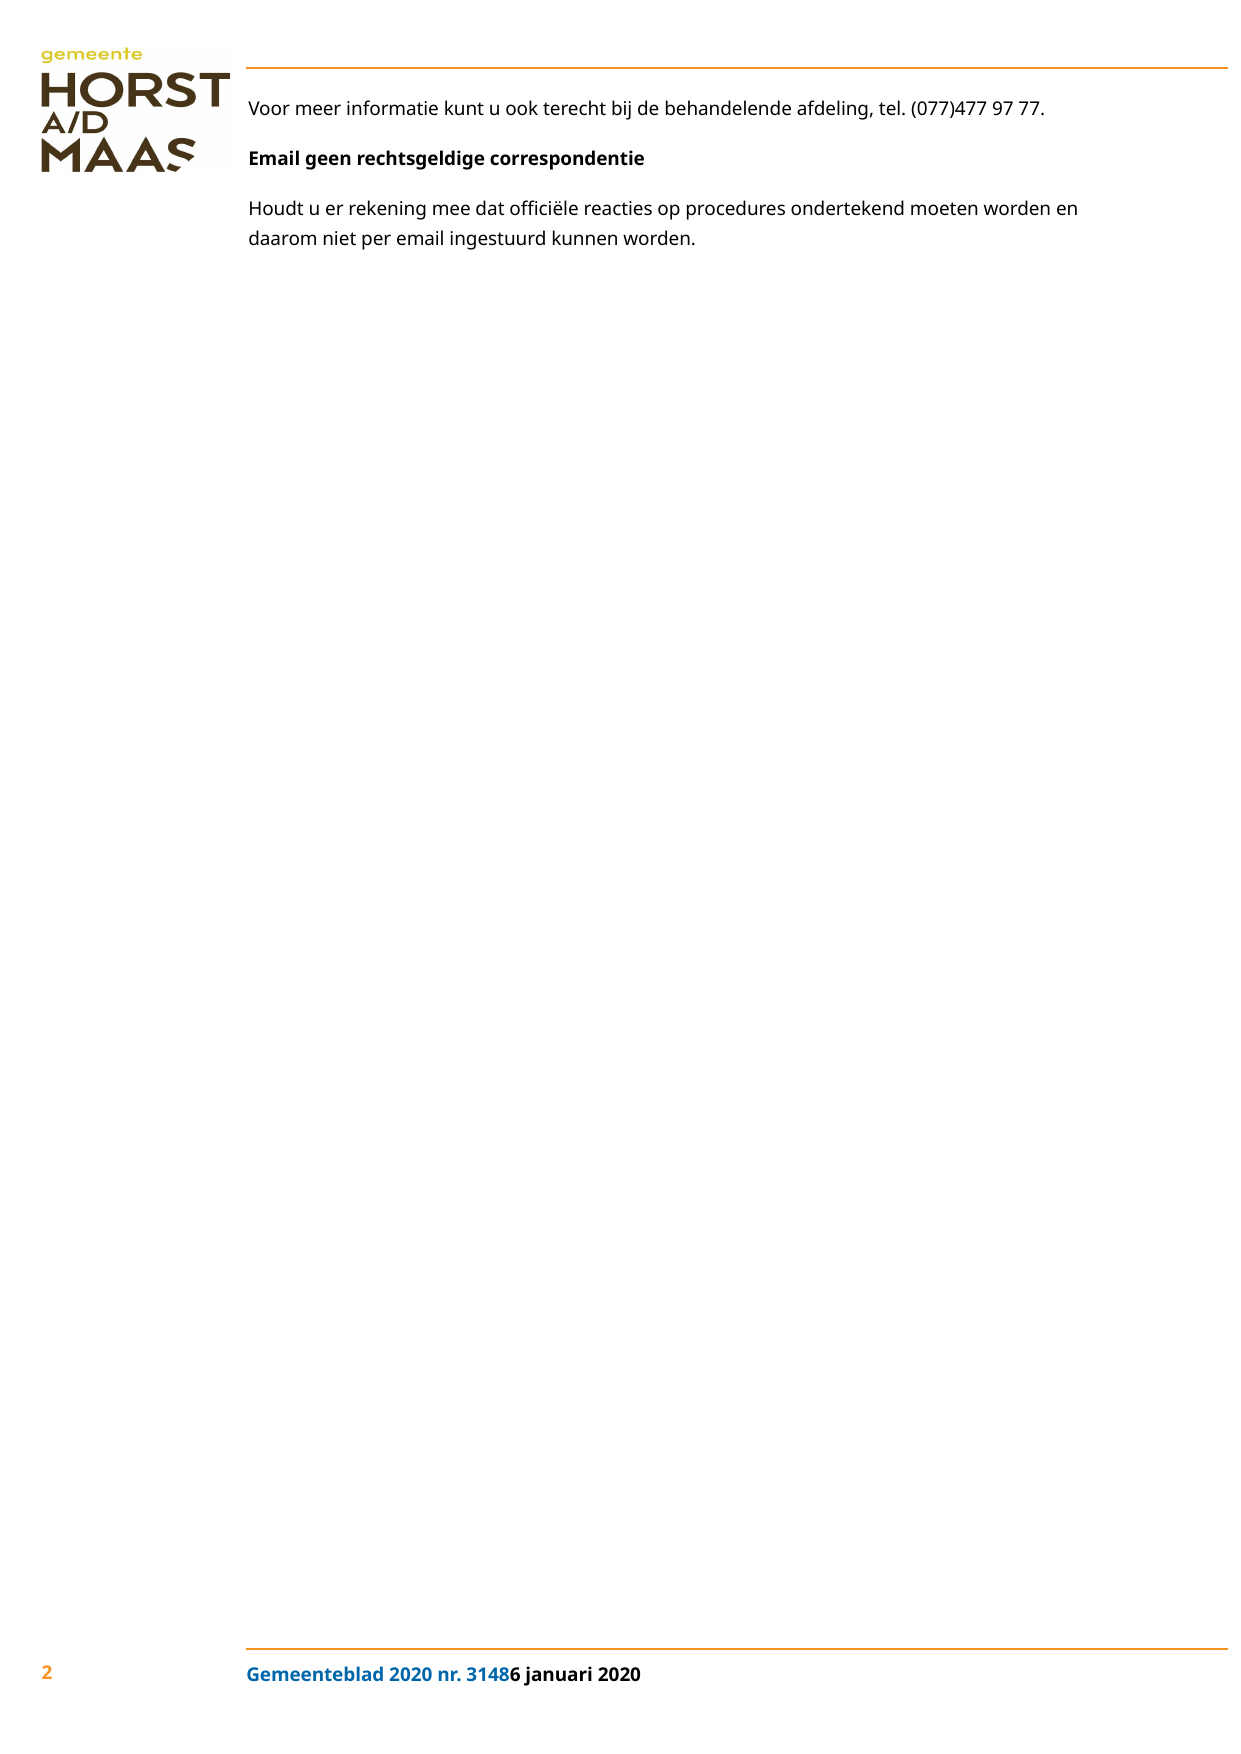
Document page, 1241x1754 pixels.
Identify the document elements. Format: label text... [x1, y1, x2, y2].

text Houdt u er rekening mee dat officiële reacties op procedures ondertekend moeten worden en daarom niet per email ingestuurd kunnen worden. [248, 196, 1152, 251]
text Email geen rechtsgeldige correspondentie [248, 145, 1152, 171]
picture [41, 47, 231, 172]
text Voor meer informatie kunt u ook terecht bij de behandelende afdeling, tel. (077)477 97 77. [248, 95, 1152, 121]
